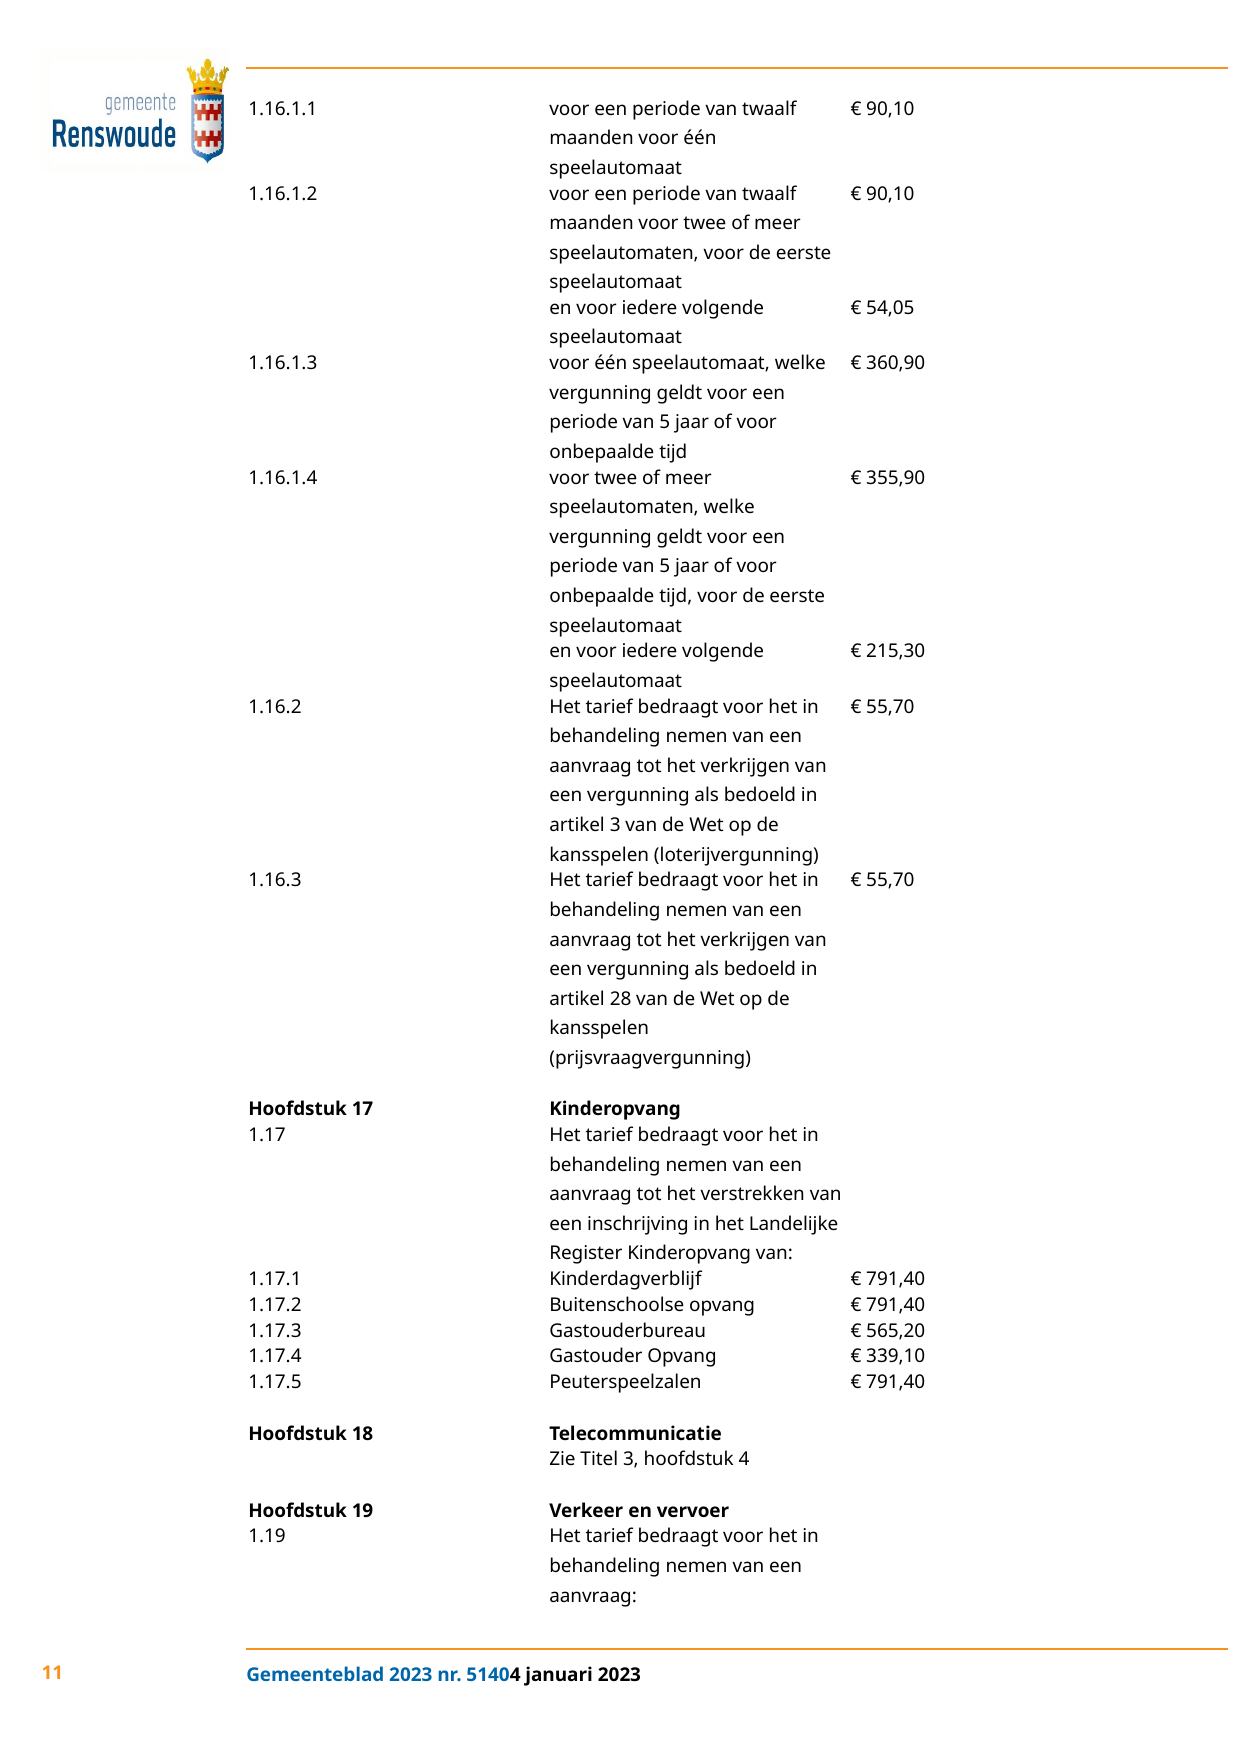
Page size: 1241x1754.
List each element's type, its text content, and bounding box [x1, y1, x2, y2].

table_cell Kinderopvang [549, 1096, 850, 1121]
table_cell 1.16.1.4 [248, 464, 549, 693]
table_cell [850, 1471, 1152, 1497]
table_cell 1.17.3 [248, 1317, 549, 1342]
table_cell Het tarief bedraagt voor het in behandeling nemen van een aanvraag tot het verkrijgen van een vergunning als bedoeld in artikel 3 van de Wet op de kansspelen (loterijvergunning) [549, 693, 850, 867]
table_cell Het tarief bedraagt voor het in behandeling nemen van een aanvraag tot het verstrekken van een inschrijving in het Landelijke Register Kinderopvang van: [549, 1121, 850, 1265]
table_cell 1.16.2 [248, 693, 549, 867]
table_cell 1.17 [248, 1121, 549, 1265]
table_cell € 360,90 [850, 350, 1152, 464]
table_cell [248, 1445, 549, 1471]
table_cell 1.17.4 [248, 1343, 549, 1368]
table_cell 1.19 [248, 1523, 549, 1607]
table_cell [850, 1096, 1152, 1121]
table_cell Gastouder Opvang [549, 1343, 850, 1368]
table_cell Het tarief bedraagt voor het in behandeling nemen van een aanvraag: [549, 1523, 850, 1607]
table_cell € 791,40 [850, 1368, 1152, 1394]
table_cell Het tarief bedraagt voor het in behandeling nemen van een aanvraag tot het verkrijgen van een vergunning als bedoeld in artikel 28 van de Wet op de kansspelen (prijsvraagvergunning) [549, 867, 850, 1070]
table_cell [850, 1420, 1152, 1445]
table_cell Buitenschoolse opvang [549, 1291, 850, 1317]
table_cell [850, 1523, 1152, 1607]
table_cell € 90,10 [850, 95, 1152, 180]
table_cell [549, 1070, 850, 1096]
table_cell [850, 1394, 1152, 1420]
table_cell Kinderdagverblijf [549, 1265, 850, 1291]
table_cell [850, 1445, 1152, 1471]
table_cell 1.17.2 [248, 1291, 549, 1317]
table_cell [248, 1394, 549, 1420]
table_cell € 55,70 [850, 693, 1152, 867]
table_cell Telecommunicatie [549, 1420, 850, 1445]
table_cell € 215,30 [850, 638, 1152, 693]
table_cell [850, 1121, 1152, 1265]
table_cell 1.17.5 [248, 1368, 549, 1394]
table_cell voor een periode van twaalf maanden voor één speelautomaat [549, 95, 850, 180]
table_cell voor twee of meer speelautomaten, welke vergunning geldt voor een periode van 5 jaar of voor onbepaalde tijd, voor de eerste speelautomaat [549, 464, 850, 638]
table_cell Zie Titel 3, hoofdstuk 4 [549, 1445, 850, 1471]
table_cell voor een periode van twaalf maanden voor twee of meer speelautomaten, voor de eerste speelautomaat [549, 180, 850, 294]
table_cell 1.17.1 [248, 1265, 549, 1291]
table_cell 1.16.1.1 [248, 95, 549, 180]
table_cell Gastouderbureau [549, 1317, 850, 1342]
picture [41, 47, 231, 172]
table_cell Hoofdstuk 18 [248, 1420, 549, 1445]
table_cell [549, 1471, 850, 1497]
table_cell [850, 1070, 1152, 1096]
table_cell € 339,10 [850, 1343, 1152, 1368]
table_cell en voor iedere volgende speelautomaat [549, 638, 850, 693]
table_cell € 791,40 [850, 1291, 1152, 1317]
table_cell Peuterspeelzalen [549, 1368, 850, 1394]
table_cell Hoofdstuk 17 [248, 1096, 549, 1121]
table_cell € 55,70 [850, 867, 1152, 1070]
table_cell Verkeer en vervoer [549, 1497, 850, 1523]
table_cell [549, 1394, 850, 1420]
table_cell € 791,40 [850, 1265, 1152, 1291]
table_cell en voor iedere volgende speelautomaat [549, 294, 850, 349]
table_cell [248, 1070, 549, 1096]
table_cell 1.16.3 [248, 867, 549, 1070]
table_cell € 565,20 [850, 1317, 1152, 1342]
table_cell Hoofdstuk 19 [248, 1497, 549, 1523]
table_cell 1.16.1.2 [248, 180, 549, 349]
table_cell voor één speelautomaat, welke vergunning geldt voor een periode van 5 jaar of voor onbepaalde tijd [549, 350, 850, 464]
table_cell [248, 1471, 549, 1497]
table_cell € 54,05 [850, 294, 1152, 349]
table_cell € 355,90 [850, 464, 1152, 638]
table_cell € 90,10 [850, 180, 1152, 294]
table_cell 1.16.1.3 [248, 350, 549, 464]
table_cell [850, 1497, 1152, 1523]
